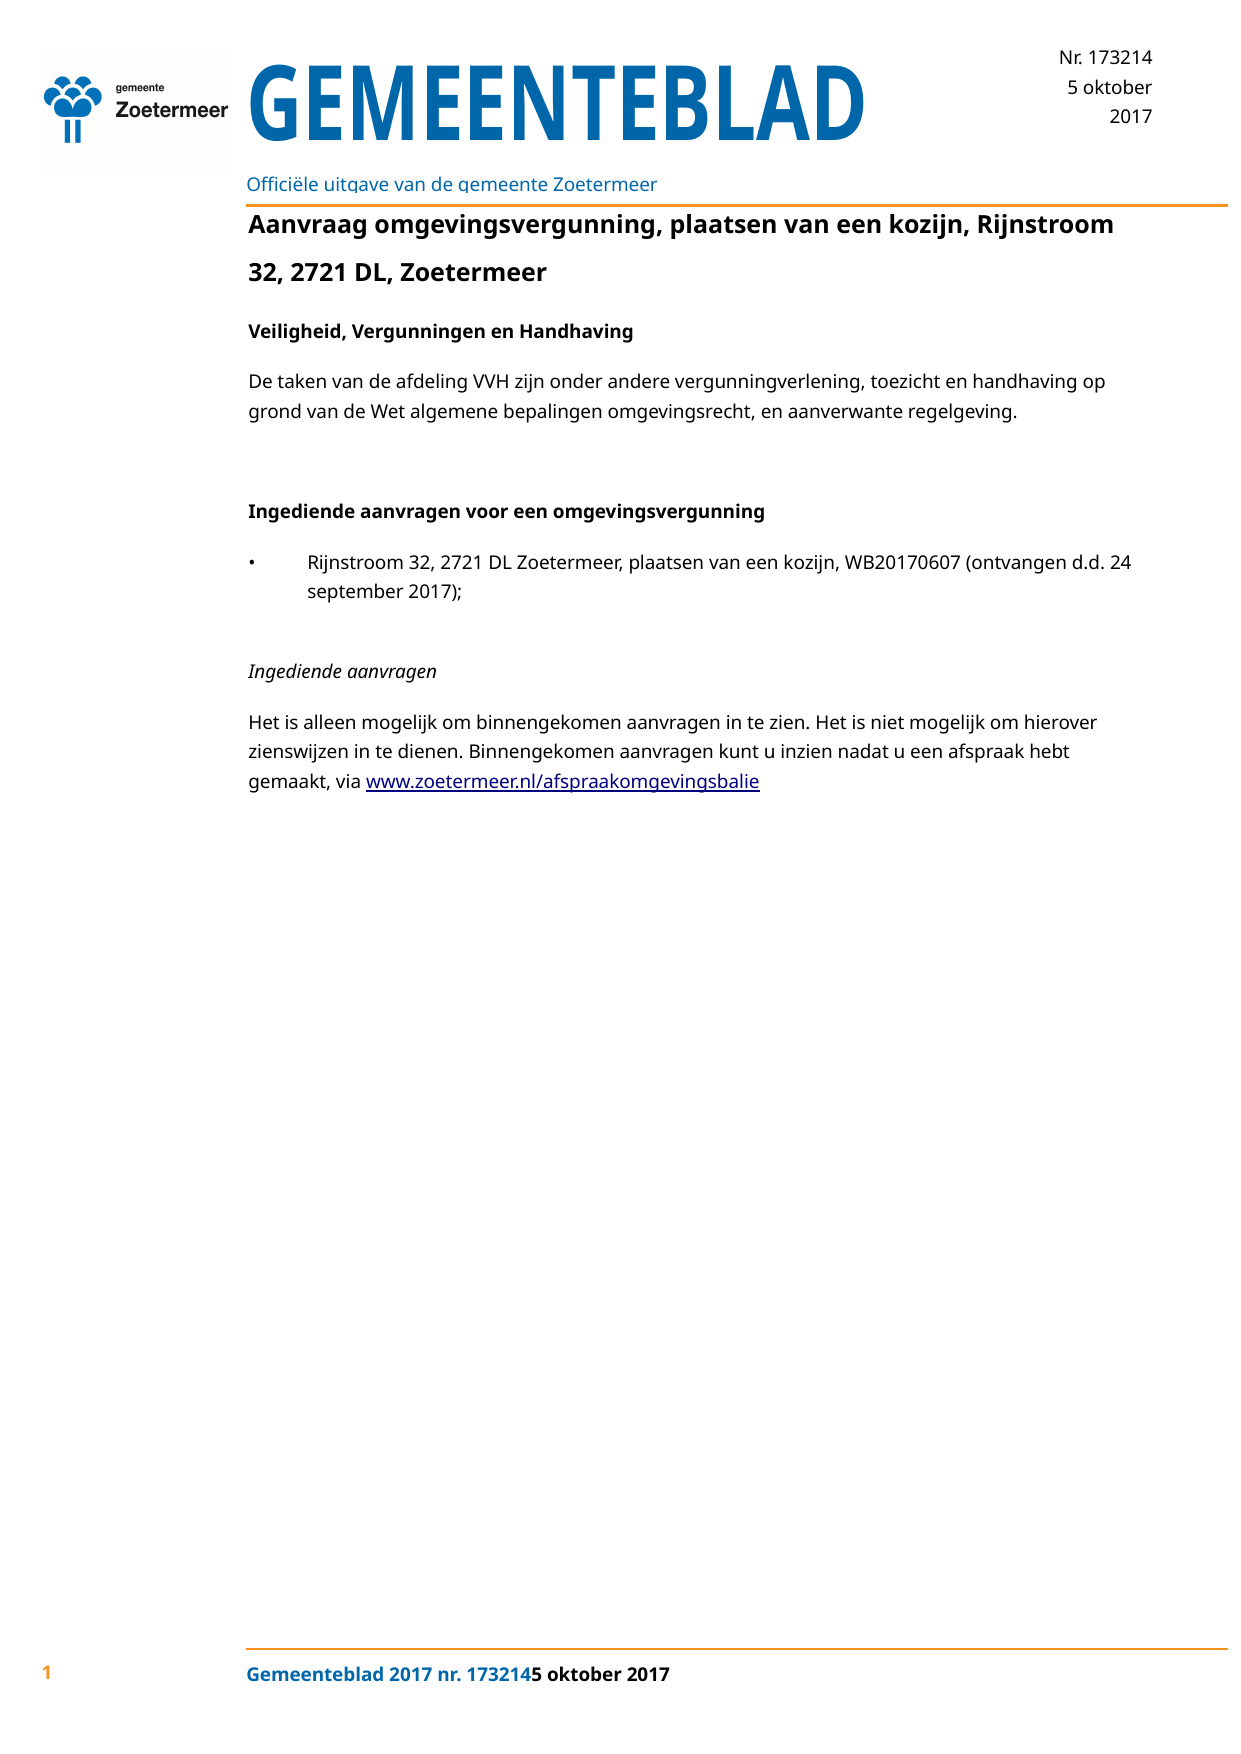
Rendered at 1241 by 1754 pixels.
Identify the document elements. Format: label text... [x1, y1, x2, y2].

text Het is alleen mogelijk om binnengekomen aanvragen in te zien. Het is niet mogelijk om hierover zienswijzen in te dienen. Binnengekomen aanvragen kunt u inzien nadat u een afspraak hebt gemaakt, via www.zoetermeer.nl/afspraakomgevingsbalie [248, 709, 1152, 794]
list Rijnstroom 32, 2721 DL Zoetermeer, plaatsen van een kozijn, WB20170607 (ontvangen d.d. 24 september 2017); [248, 549, 1152, 604]
text Aanvraag omgevingsvergunning, plaatsen van een kozijn, Rijnstroom 32, 2721 DL, Zoetermeer [248, 207, 1152, 288]
text Ingediende aanvragen voor een omgevingsvergunning [248, 499, 1152, 524]
text De taken van de afdeling VVH zijn onder andere vergunningverlening, toezicht en handhaving op grond van de Wet algemene bepalingen omgevingsrecht, en aanverwante regelgeving. [248, 368, 1152, 424]
text Ingediende aanvragen [248, 659, 1152, 684]
text Veiligheid, Vergunningen en Handhaving [248, 318, 1152, 344]
picture [41, 47, 231, 172]
